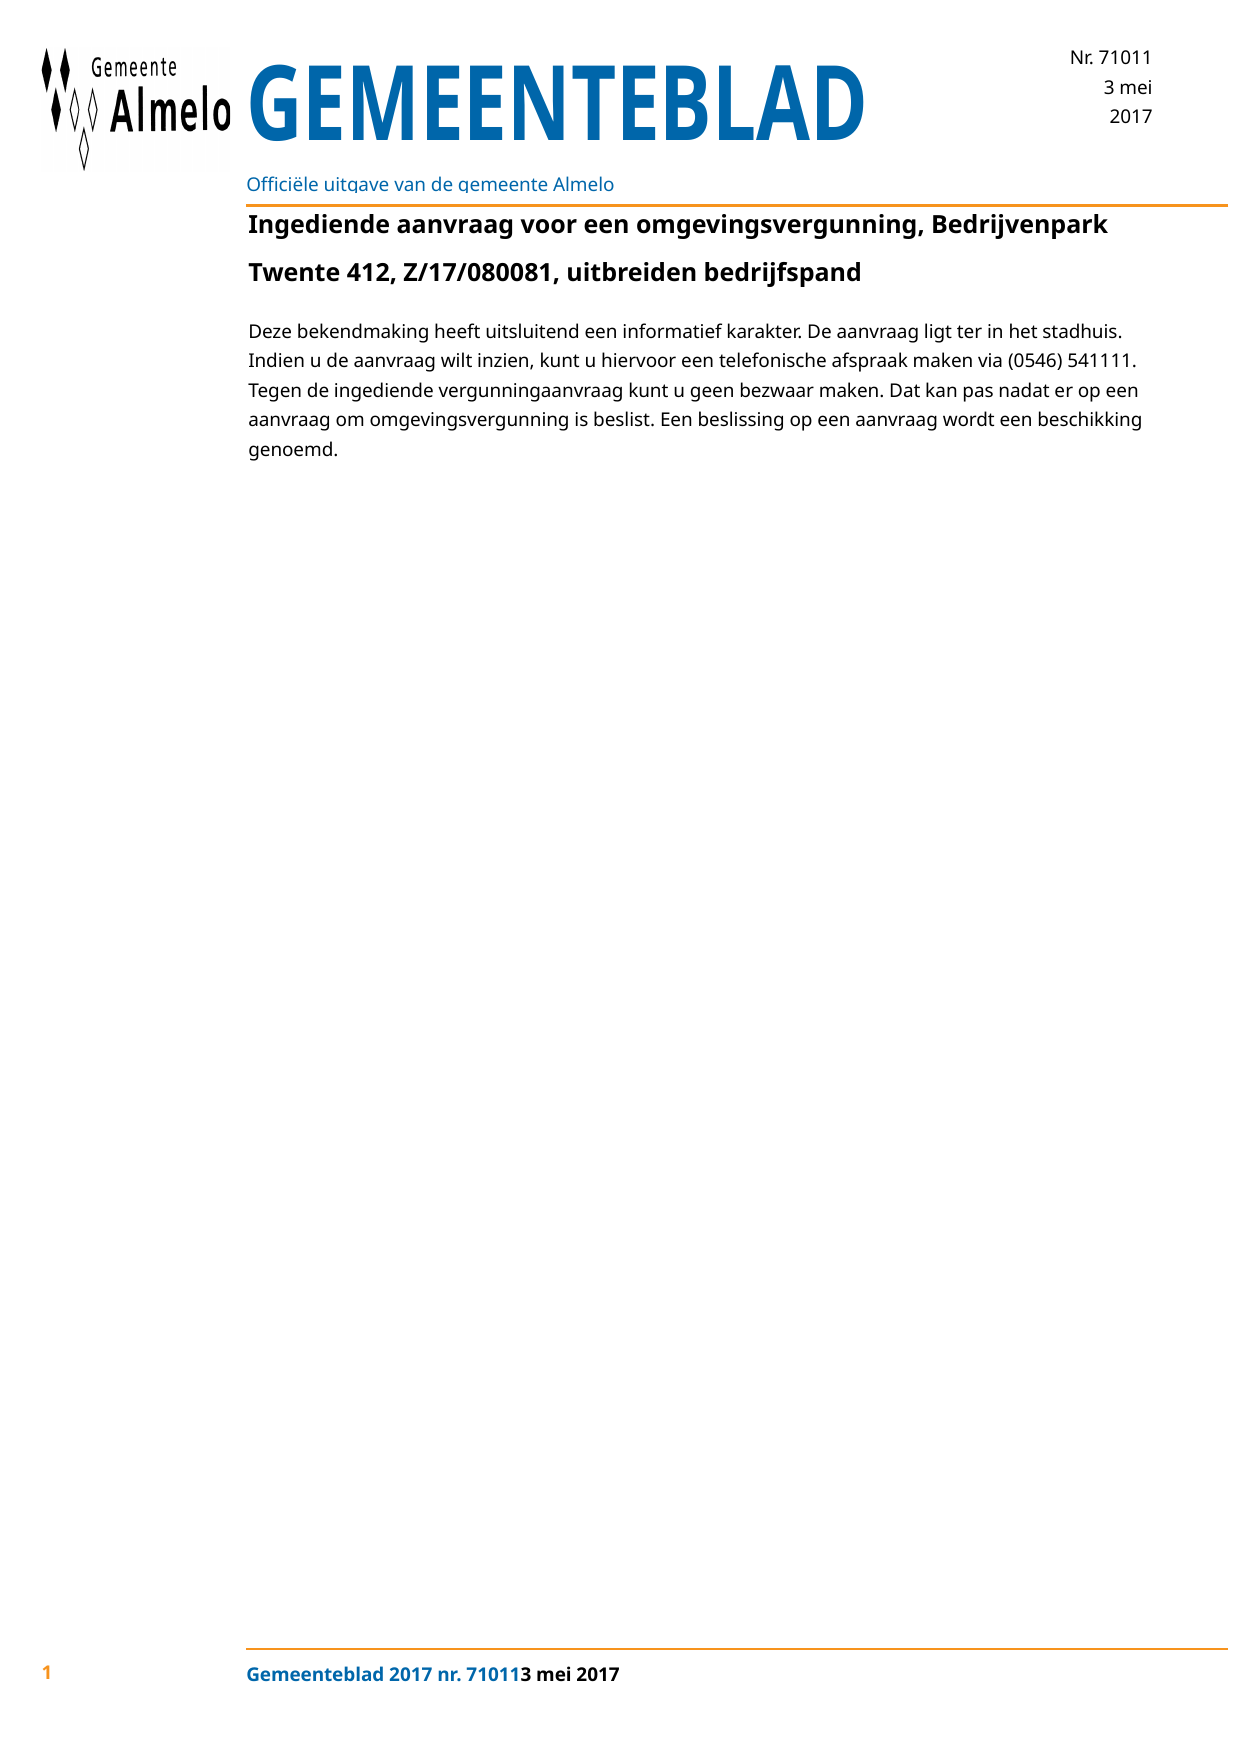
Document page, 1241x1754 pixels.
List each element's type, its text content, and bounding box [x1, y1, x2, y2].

text Deze bekendmaking heeft uitsluitend een informatief karakter. De aanvraag ligt ter in het stadhuis. Indien u de aanvraag wilt inzien, kunt u hiervoor een telefonische afspraak maken via (0546) 541111. Tegen de ingediende vergunningaanvraag kunt u geen bezwaar maken. Dat kan pas nadat er op een aanvraag om omgevingsvergunning is beslist. Een beslissing op een aanvraag wordt een beschikking genoemd. [248, 318, 1152, 462]
picture [41, 47, 231, 172]
text Ingediende aanvraag voor een omgevingsvergunning, Bedrijvenpark Twente 412, Z/17/080081, uitbreiden bedrijfspand [248, 207, 1152, 288]
